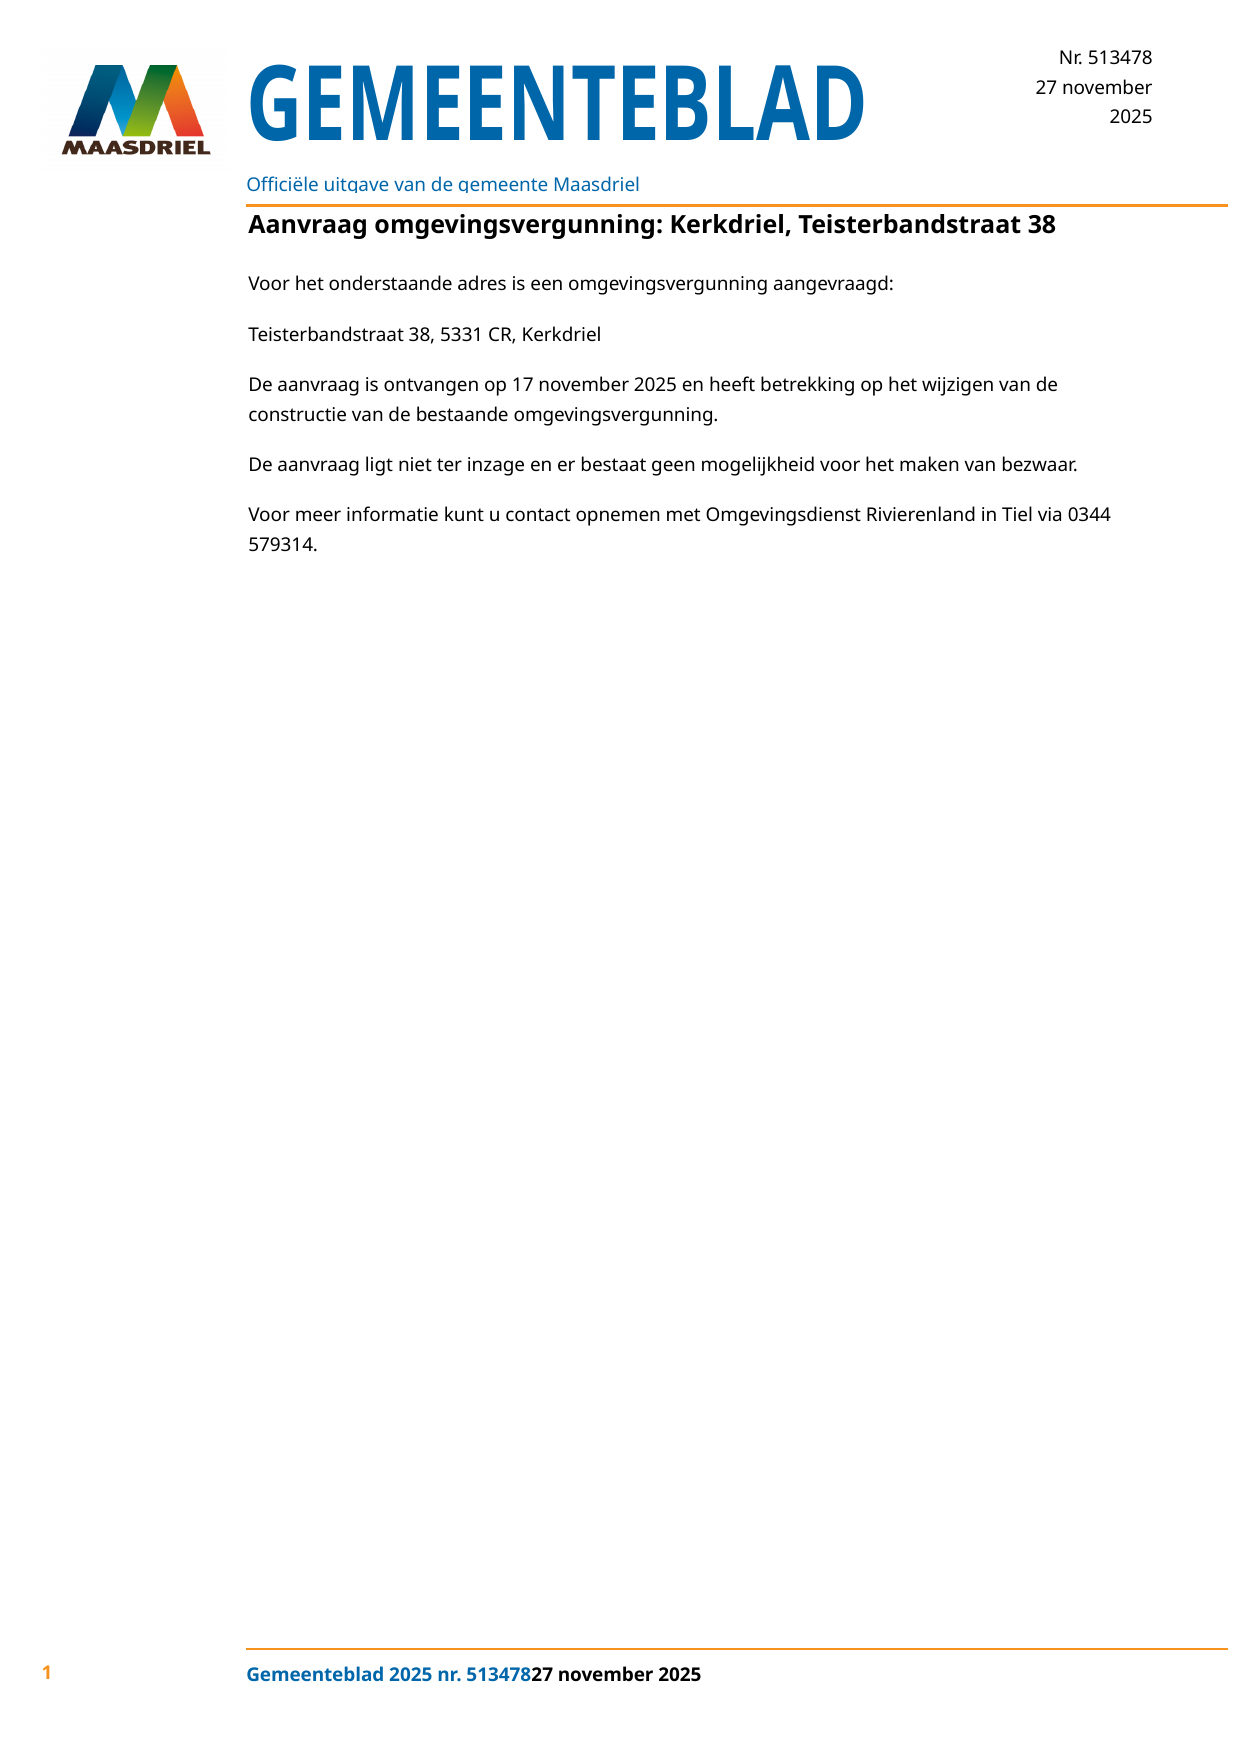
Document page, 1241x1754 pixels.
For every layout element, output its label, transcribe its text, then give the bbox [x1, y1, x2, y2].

text De aanvraag is ontvangen op 17 november 2025 en heeft betrekking op het wijzigen van de constructie van de bestaande omgevingsvergunning. [248, 371, 1152, 426]
picture [41, 47, 231, 172]
text Aanvraag omgevingsvergunning: Kerkdriel, Teisterbandstraat 38 [248, 207, 1152, 241]
text Teisterbandstraat 38, 5331 CR, Kerkdriel [248, 321, 1152, 346]
text Voor het onderstaande adres is een omgevingsvergunning aangevraagd: [248, 270, 1152, 296]
text De aanvraag ligt niet ter inzage en er bestaat geen mogelijkheid voor het maken van bezwaar. [248, 451, 1152, 477]
text Voor meer informatie kunt u contact opnemen met Omgevingsdienst Rivierenland in Tiel via 0344 579314. [248, 502, 1152, 557]
